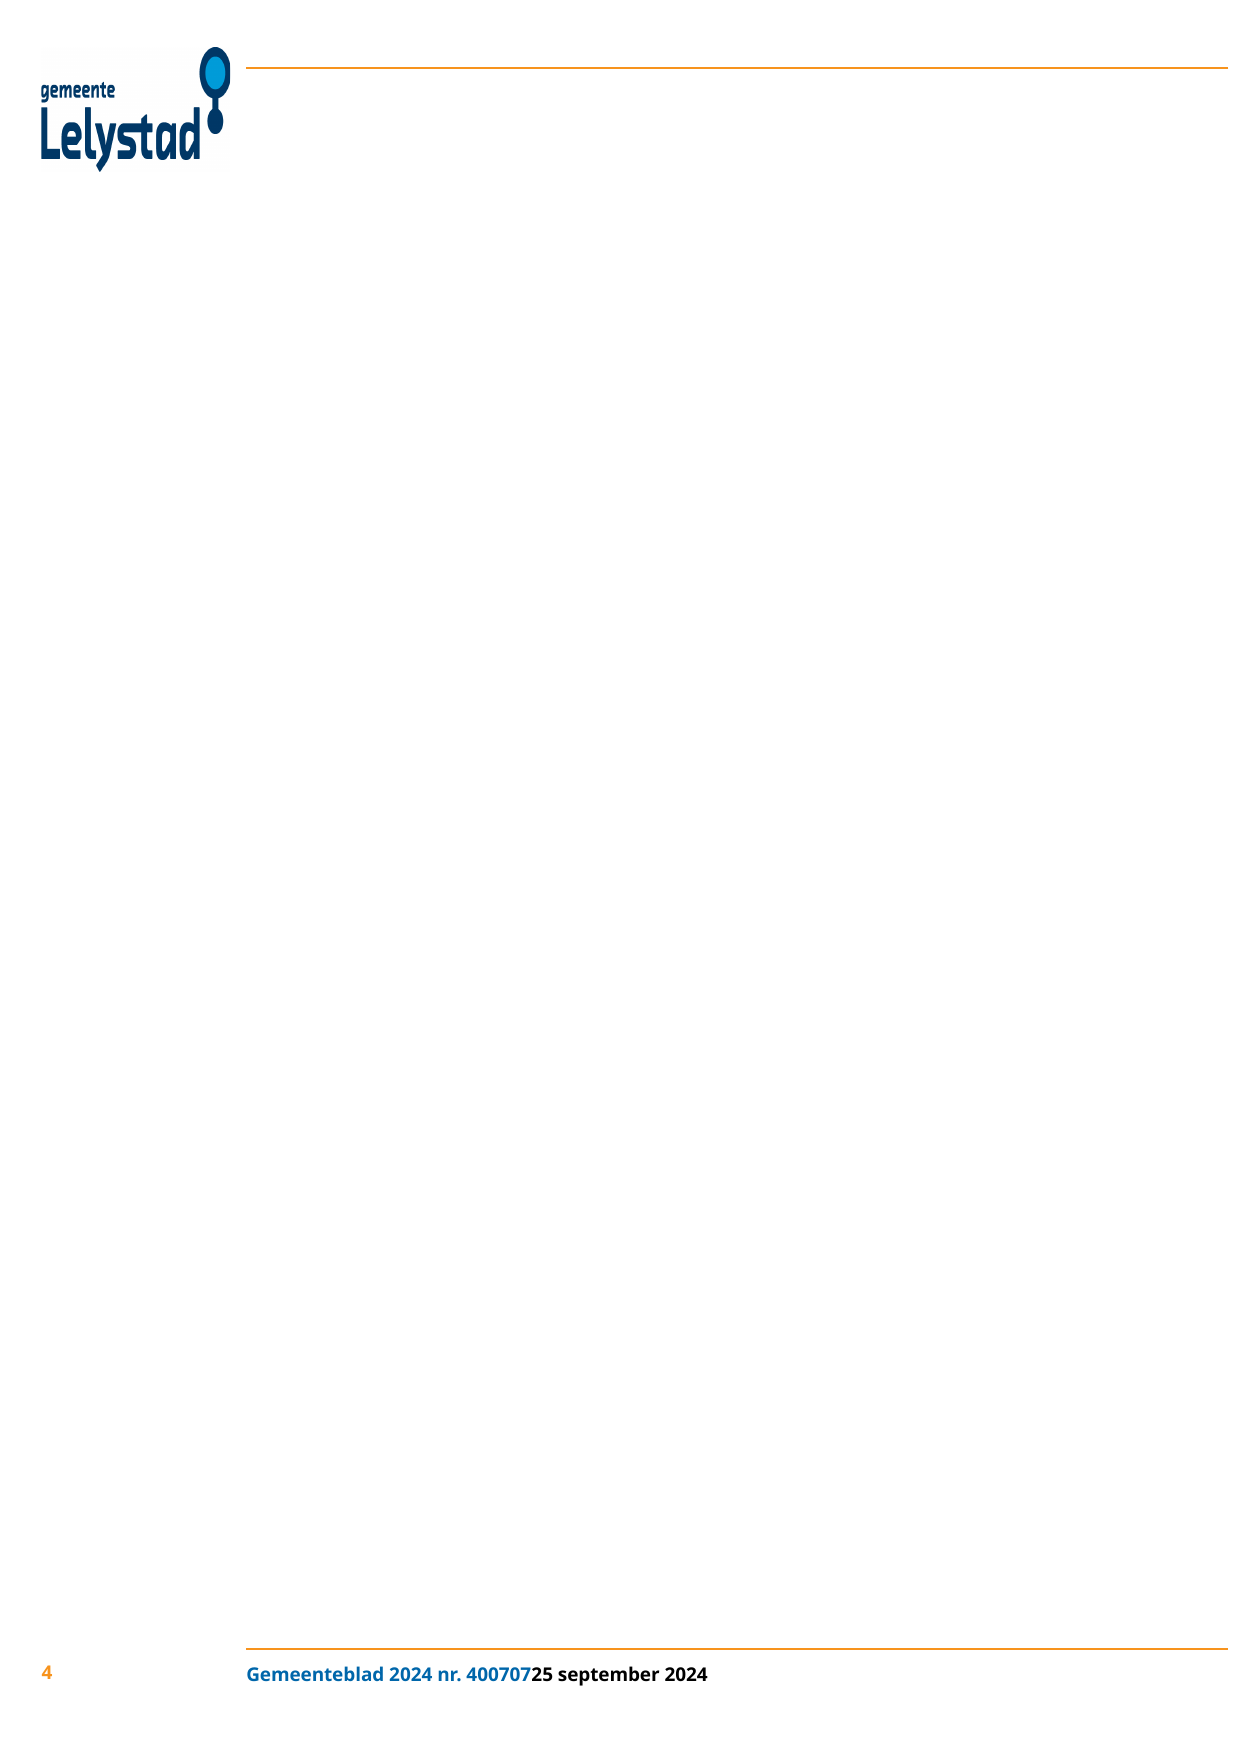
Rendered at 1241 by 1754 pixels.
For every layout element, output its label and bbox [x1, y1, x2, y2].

picture [41, 47, 231, 172]
